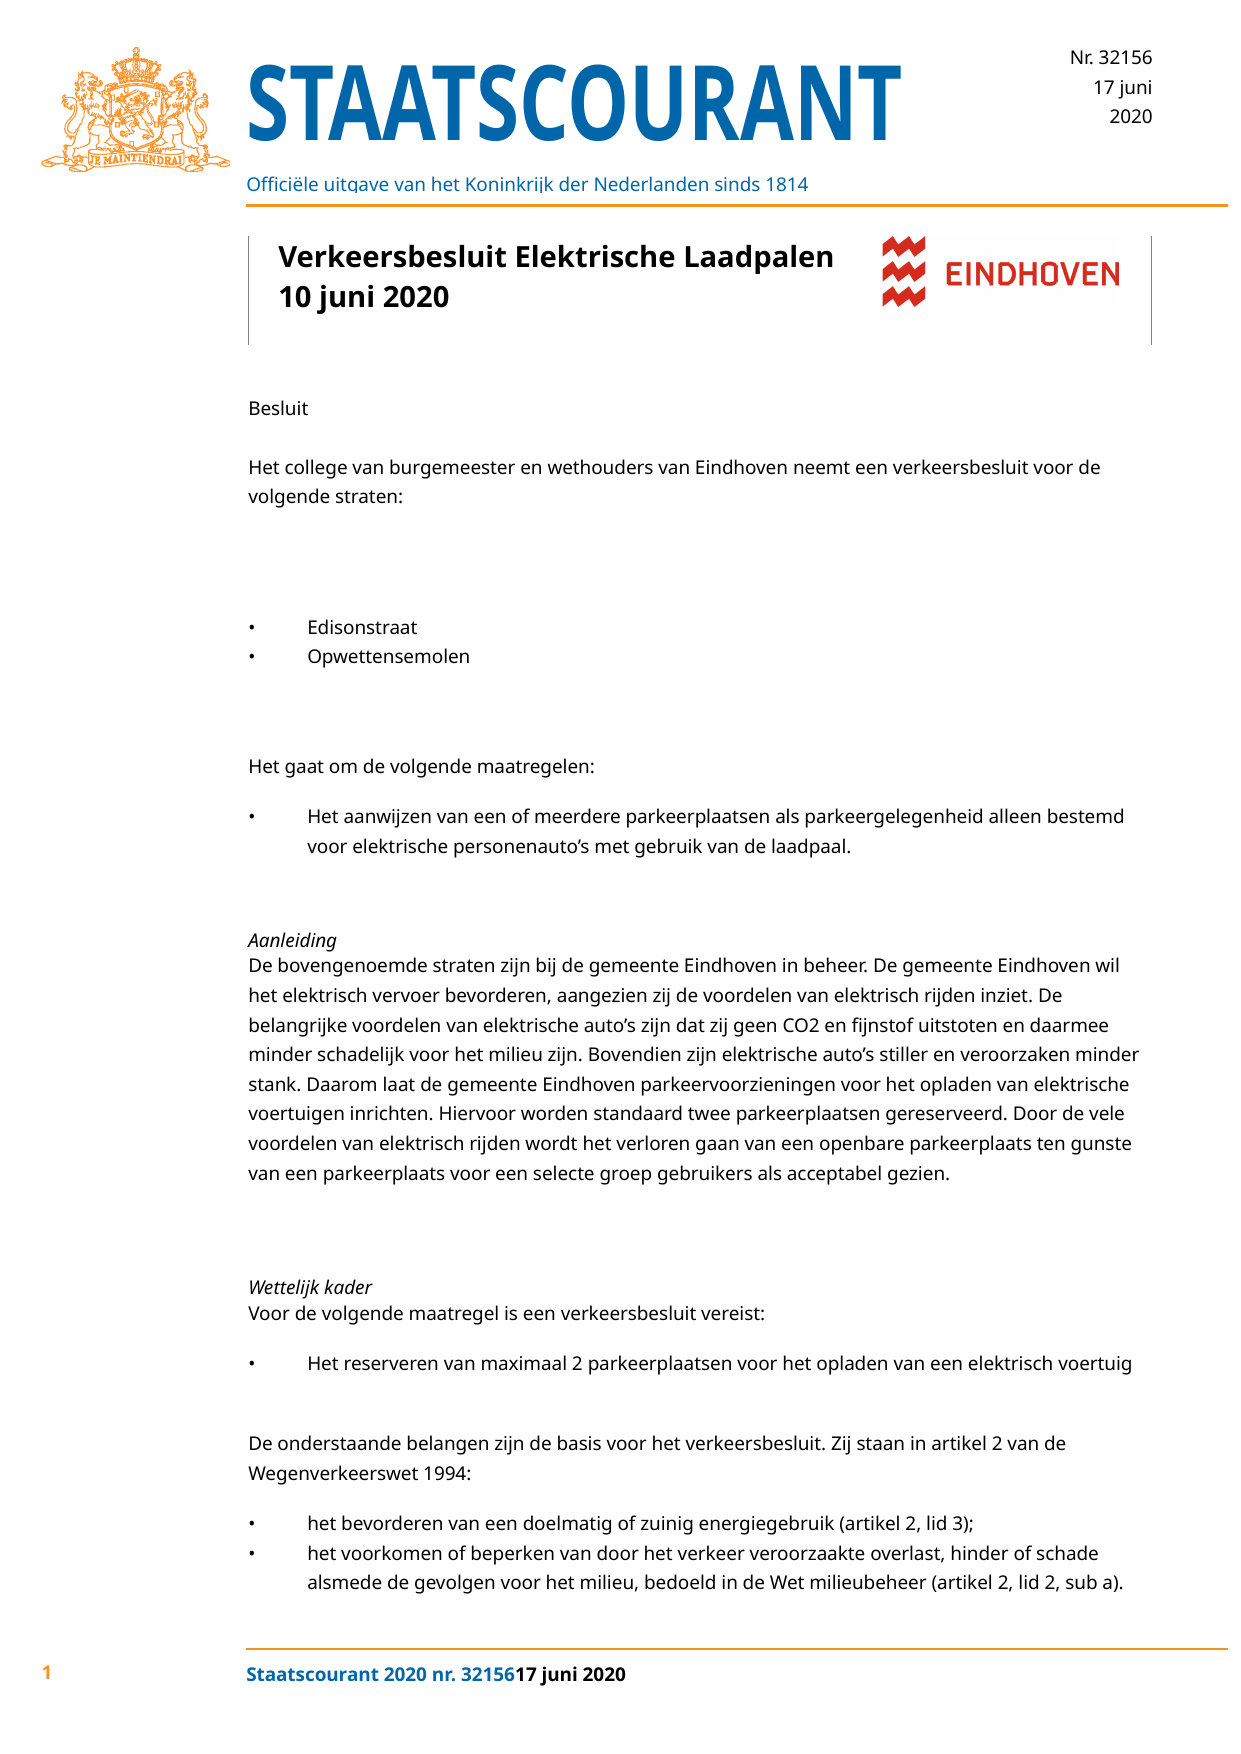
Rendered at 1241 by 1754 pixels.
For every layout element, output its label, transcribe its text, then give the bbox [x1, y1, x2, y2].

text Besluit [248, 395, 1152, 421]
list Edisonstraat [248, 614, 1152, 640]
text Voor de volgende maatregel is een verkeersbesluit vereist: [248, 1300, 1152, 1326]
text Het college van burgemeester en wethouders van Eindhoven neemt een verkeersbesluit voor de volgende straten: [248, 454, 1152, 509]
list het bevorderen van een doelmatig of zuinig energiegebruik (artikel 2, lid 3); [248, 1510, 1152, 1536]
text De bovengenoemde straten zijn bij de gemeente Eindhoven in beheer. De gemeente Eindhoven wil het elektrisch vervoer bevorderen, aangezien zij de voordelen van elektrisch rijden inziet. De belangrijke voordelen van elektrische auto’s zijn dat zij geen CO2 en fijnstof uitstoten en daarmee minder schadelijk voor het milieu zijn. Bovendien zijn elektrische auto’s stiller en veroorzaken minder stank. Daarom laat de gemeente Eindhoven parkeervoorzieningen voor het opladen van elektrische voertuigen inrichten. Hiervoor worden standaard twee parkeerplaatsen gereserveerd. Door de vele voordelen van elektrisch rijden wordt het verloren gaan van een openbare parkeerplaats ten gunste van een parkeerplaats voor een selecte groep gebruikers als acceptabel gezien. [248, 953, 1152, 1185]
picture [41, 47, 231, 172]
table_header Verkeersbesluit Elektrische Laadpalen 10 juni 2020 [249, 236, 850, 345]
text Wettelijk kader [248, 1274, 1152, 1300]
list Het aanwijzen van een of meerdere parkeerplaatsen als parkeergelegenheid alleen bestemd voor elektrische personenauto’s met gebruik van de laadpaal. [248, 804, 1152, 859]
list Opwettensemolen [248, 644, 1152, 669]
text De onderstaande belangen zijn de basis voor het verkeersbesluit. Zij staan in artikel 2 van de Wegenverkeerswet 1994: [248, 1430, 1152, 1486]
list Het reserveren van maximaal 2 parkeerplaatsen voor het opladen van een elektrisch voertuig [248, 1350, 1152, 1376]
table_header [850, 236, 1151, 345]
list het voorkomen of beperken van door het verkeer veroorzaakte overlast, hinder of schade alsmede de gevolgen voor het milieu, bedoeld in de Wet milieubeheer (artikel 2, lid 2, sub a). [248, 1540, 1152, 1595]
text Het gaat om de volgende maatregelen: [248, 753, 1152, 779]
picture [882, 236, 1119, 307]
text Aanleiding [248, 927, 1152, 953]
